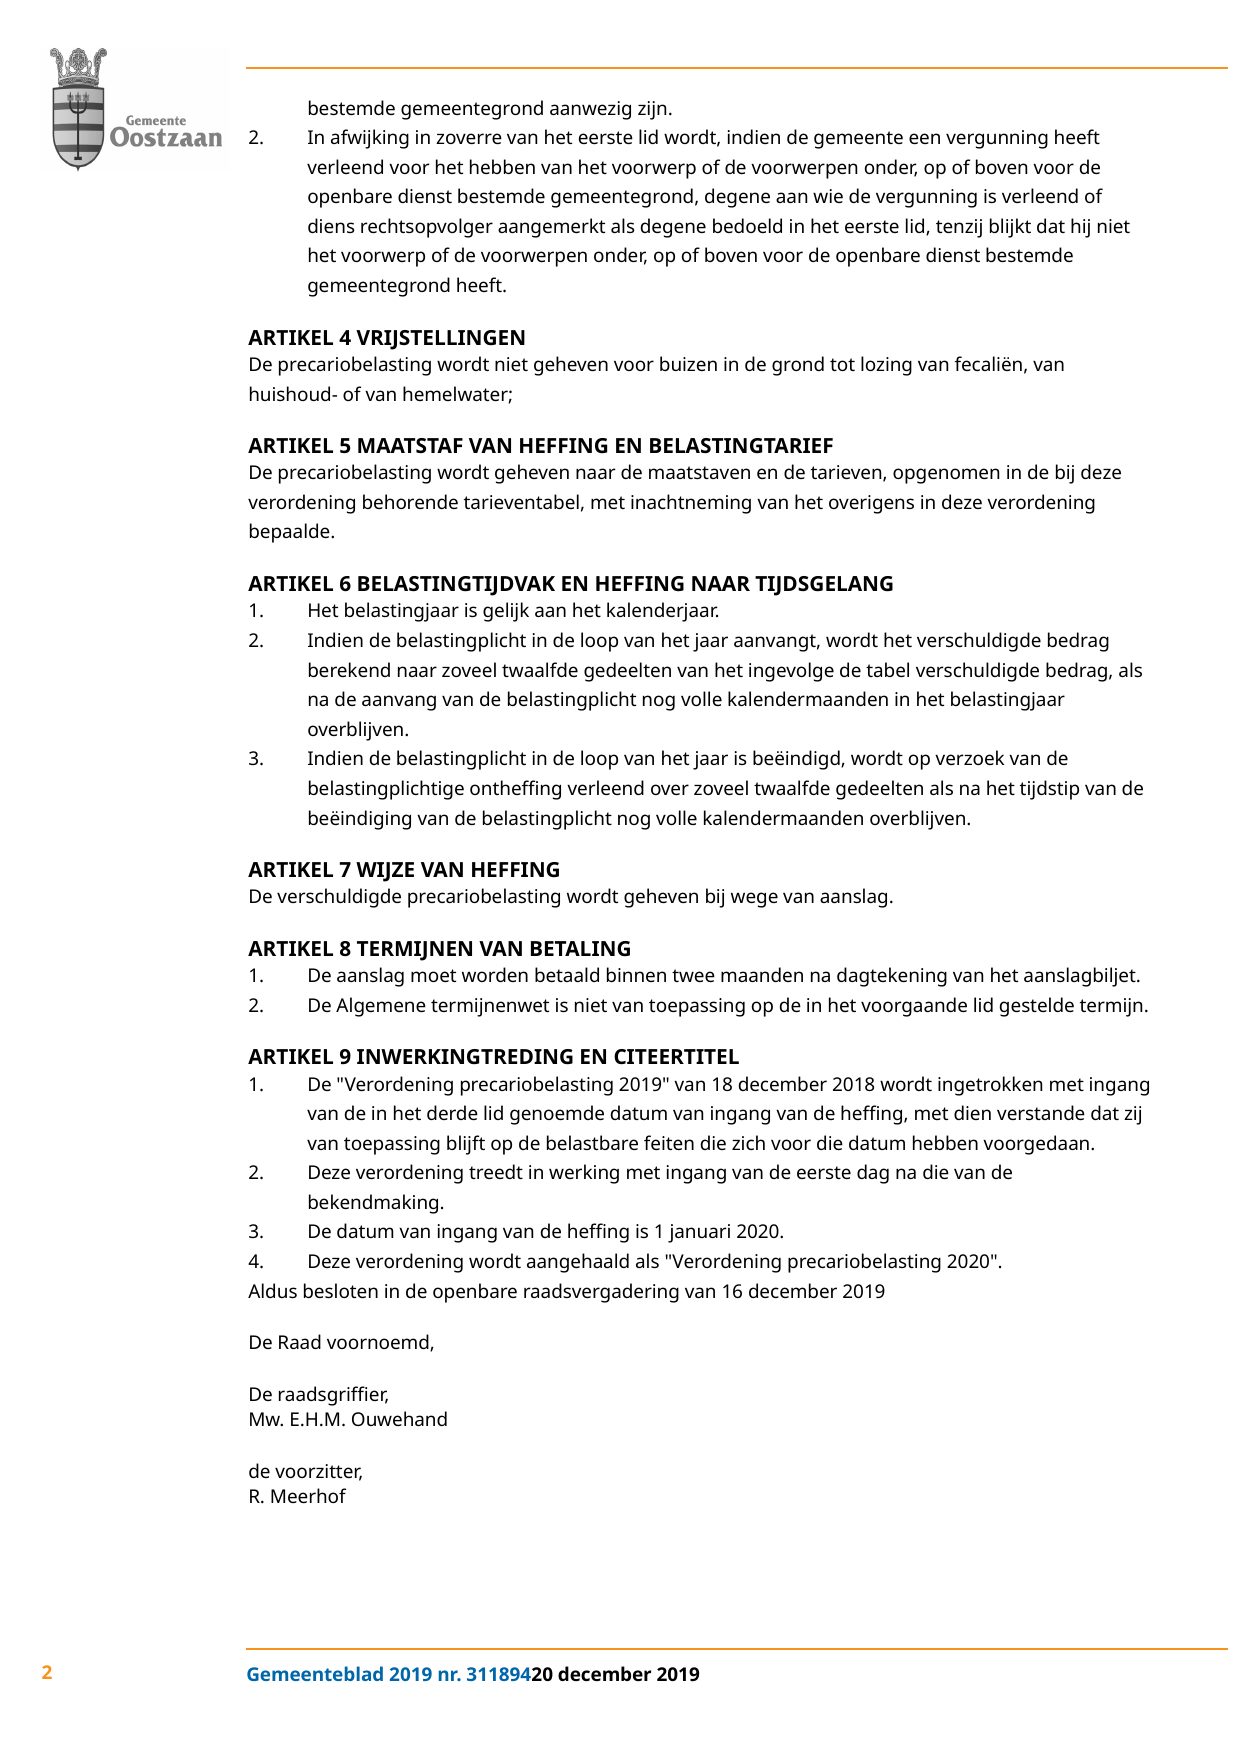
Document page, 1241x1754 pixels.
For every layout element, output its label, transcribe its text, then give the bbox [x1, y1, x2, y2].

list Indien de belastingplicht in de loop van het jaar is beëindigd, wordt op verzoek van de belastingplichtige ontheffing verleend over zoveel twaalfde gedeelten als na het tijdstip van de beëindiging van de belastingplicht nog volle kalendermaanden overblijven. [248, 746, 1152, 830]
text de voorzitter, [248, 1458, 1152, 1484]
text ARTIKEL 7 WIJZE VAN HEFFING [248, 855, 1152, 883]
text De raadsgriffier, [248, 1381, 1152, 1407]
list Het belastingjaar is gelijk aan het kalenderjaar. [248, 598, 1152, 623]
text De Raad voornoemd, [248, 1329, 1152, 1355]
list Deze verordening wordt aangehaald als "Verordening precariobelasting 2020". [248, 1248, 1152, 1274]
list De datum van ingang van de heffing is 1 januari 2020. [248, 1219, 1152, 1244]
list De Algemene termijnenwet is niet van toepassing op de in het voorgaande lid gestelde termijn. [248, 992, 1152, 1018]
list bestemde gemeentegrond aanwezig zijn. [248, 95, 1152, 121]
list Deze verordening treedt in werking met ingang van de eerste dag na die van de bekendmaking. [248, 1159, 1152, 1215]
list Indien de belastingplicht in de loop van het jaar aanvangt, wordt het verschuldigde bedrag berekend naar zoveel twaalfde gedeelten van het ingevolge de tabel verschuldigde bedrag, als na de aanvang van de belastingplicht nog volle kalendermaanden in het belastingjaar overblijven. [248, 627, 1152, 742]
text R. Meerhof [248, 1484, 1152, 1509]
text ARTIKEL 6 BELASTINGTIJDVAK EN HEFFING NAAR TIJDSGELANG [248, 569, 1152, 598]
list De "Verordening precariobelasting 2019" van 18 december 2018 wordt ingetrokken met ingang van de in het derde lid genoemde datum van ingang van de heffing, met dien verstande dat zij van toepassing blijft op de belastbare feiten die zich voor die datum hebben voorgedaan. [248, 1071, 1152, 1156]
picture [41, 47, 231, 172]
text ARTIKEL 4 VRIJSTELLINGEN [248, 323, 1152, 351]
text De precariobelasting wordt geheven naar de maatstaven en de tarieven, opgenomen in de bij deze verordening behorende tarieventabel, met inachtneming van het overigens in deze verordening bepaalde. [248, 459, 1152, 544]
list De aanslag moet worden betaald binnen twee maanden na dagtekening van het aanslagbiljet. [248, 962, 1152, 988]
list In afwijking in zoverre van het eerste lid wordt, indien de gemeente een vergunning heeft verleend voor het hebben van het voorwerp of de voorwerpen onder, op of boven voor de openbare dienst bestemde gemeentegrond, degene aan wie de vergunning is verleend of diens rechtsopvolger aangemerkt als degene bedoeld in het eerste lid, tenzij blijkt dat hij niet het voorwerp of de voorwerpen onder, op of boven voor de openbare dienst bestemde gemeentegrond heeft. [248, 124, 1152, 298]
text Mw. E.H.M. Ouwehand [248, 1407, 1152, 1432]
text ARTIKEL 9 INWERKINGTREDING EN CITEERTITEL [248, 1042, 1152, 1071]
text ARTIKEL 8 TERMIJNEN VAN BETALING [248, 934, 1152, 962]
text ARTIKEL 5 MAATSTAF VAN HEFFING EN BELASTINGTARIEF [248, 431, 1152, 459]
text Aldus besloten in de openbare raadsvergadering van 16 december 2019 [248, 1278, 1152, 1304]
text De precariobelasting wordt niet geheven voor buizen in de grond tot lozing van fecaliën, van huishoud- of van hemelwater; [248, 351, 1152, 406]
text De verschuldigde precariobelasting wordt geheven bij wege van aanslag. [248, 883, 1152, 909]
